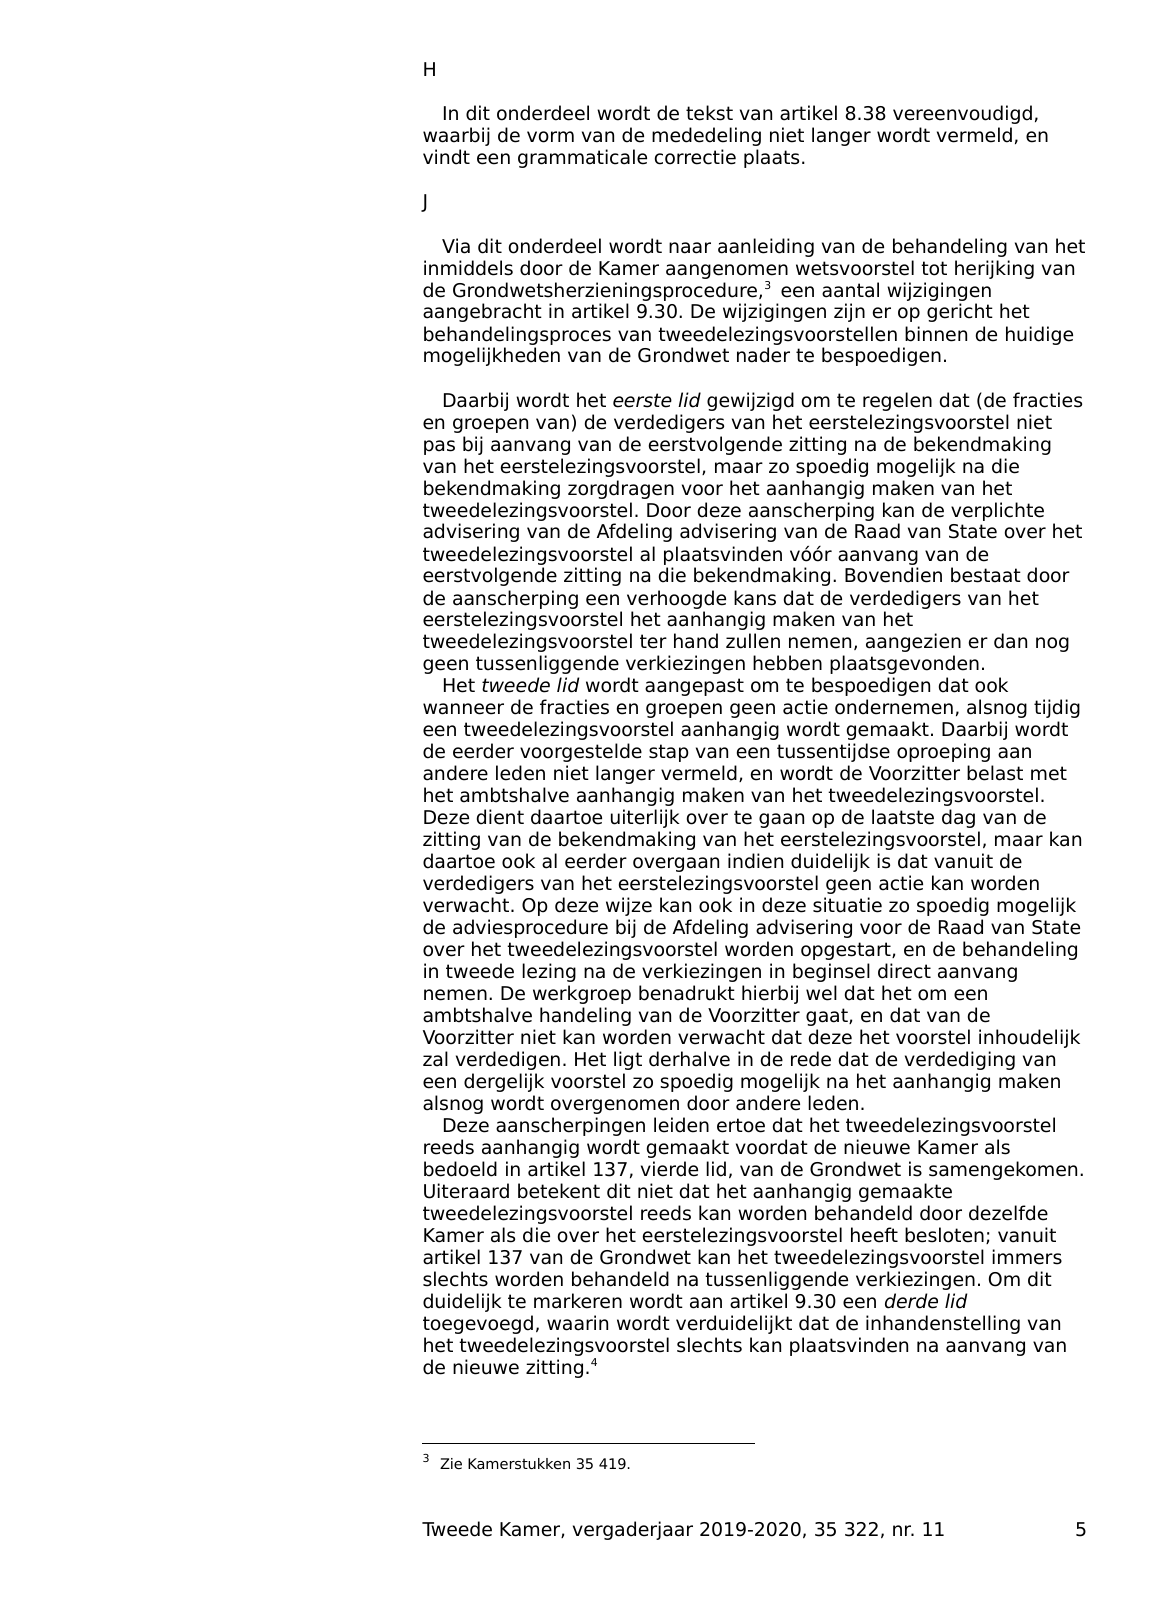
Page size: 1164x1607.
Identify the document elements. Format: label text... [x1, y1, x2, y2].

text Via dit onderdeel wordt naar aanleiding van de behandeling van het inmiddels door de Kamer aangenomen wetsvoorstel tot herijking van de Grondwetsherzieningsprocedure, een aantal wijzigingen aangebracht in artikel 9.30. De wijzigingen zijn er op gericht het behandelingsproces van tweedelezingsvoorstellen binnen de huidige mogelijkheden van de Grondwet nader te bespoedigen. [422, 236, 1087, 367]
text In dit onderdeel wordt de tekst van artikel 8.38 vereenvoudigd, waarbij de vorm van de mededeling niet langer wordt vermeld, en vindt een grammaticale correctie plaats. [422, 103, 1087, 169]
text Daarbij wordt het eerste lid gewijzigd om te regelen dat (de fracties en groepen van) de verdedigers van het eerstelezingsvoorstel niet pas bij aanvang van de eerstvolgende zitting na de bekendmaking van het eerstelezingsvoorstel, maar zo spoedig mogelijk na die bekendmaking zorgdragen voor het aanhangig maken van het tweedelezingsvoorstel. Door deze aanscherping kan de verplichte advisering van de Afdeling advisering van de Raad van State over het tweedelezingsvoorstel al plaatsvinden vóór aanvang van de eerstvolgende zitting na die bekendmaking. Bovendien bestaat door de aanscherping een verhoogde kans dat de verdedigers van het eerstelezingsvoorstel het aanhangig maken van het tweedelezingsvoorstel ter hand zullen nemen, aangezien er dan nog geen tussenliggende verkiezingen hebben plaatsgevonden. [422, 389, 1087, 675]
text Zie Kamerstukken 35 419. [422, 1452, 1087, 1474]
text Het tweede lid wordt aangepast om te bespoedigen dat ook wanneer de fracties en groepen geen actie ondernemen, alsnog tijdig een tweedelezingsvoorstel aanhangig wordt gemaakt. Daarbij wordt de eerder voorgestelde stap van een tussentijdse oproeping aan andere leden niet langer vermeld, en wordt de Voorzitter belast met het ambtshalve aanhangig maken van het tweedelezingsvoorstel. Deze dient daartoe uiterlijk over te gaan op de laatste dag van de zitting van de bekendmaking van het eerstelezingsvoorstel, maar kan daartoe ook al eerder overgaan indien duidelijk is dat vanuit de verdedigers van het eerstelezingsvoorstel geen actie kan worden verwacht. Op deze wijze kan ook in deze situatie zo spoedig mogelijk de adviesprocedure bij de Afdeling advisering voor de Raad van State over het tweedelezingsvoorstel worden opgestart, en de behandeling in tweede lezing na de verkiezingen in beginsel direct aanvang nemen. De werkgroep benadrukt hierbij wel dat het om een ambtshalve handeling van de Voorzitter gaat, en dat van de Voorzitter niet kan worden verwacht dat deze het voorstel inhoudelijk zal verdedigen. Het ligt derhalve in de rede dat de verdediging van een dergelijk voorstel zo spoedig mogelijk na het aanhangig maken alsnog wordt overgenomen door andere leden. [422, 675, 1087, 1115]
text Deze aanscherpingen leiden ertoe dat het tweedelezingsvoorstel reeds aanhangig wordt gemaakt voordat de nieuwe Kamer als bedoeld in artikel 137, vierde lid, van de Grondwet is samengekomen. Uiteraard betekent dit niet dat het aanhangig gemaakte tweedelezingsvoorstel reeds kan worden behandeld door dezelfde Kamer als die over het eerstelezingsvoorstel heeft besloten; vanuit artikel 137 van de Grondwet kan het tweedelezingsvoorstel immers slechts worden behandeld na tussenliggende verkiezingen. Om dit duidelijk te markeren wordt aan artikel 9.30 een derde lid toegevoegd, waarin wordt verduidelijkt dat de inhandenstelling van het tweedelezingsvoorstel slechts kan plaatsvinden na aanvang van de nieuwe zitting. [422, 1115, 1087, 1379]
subtitle J [422, 191, 1087, 213]
subtitle H [422, 59, 1087, 81]
